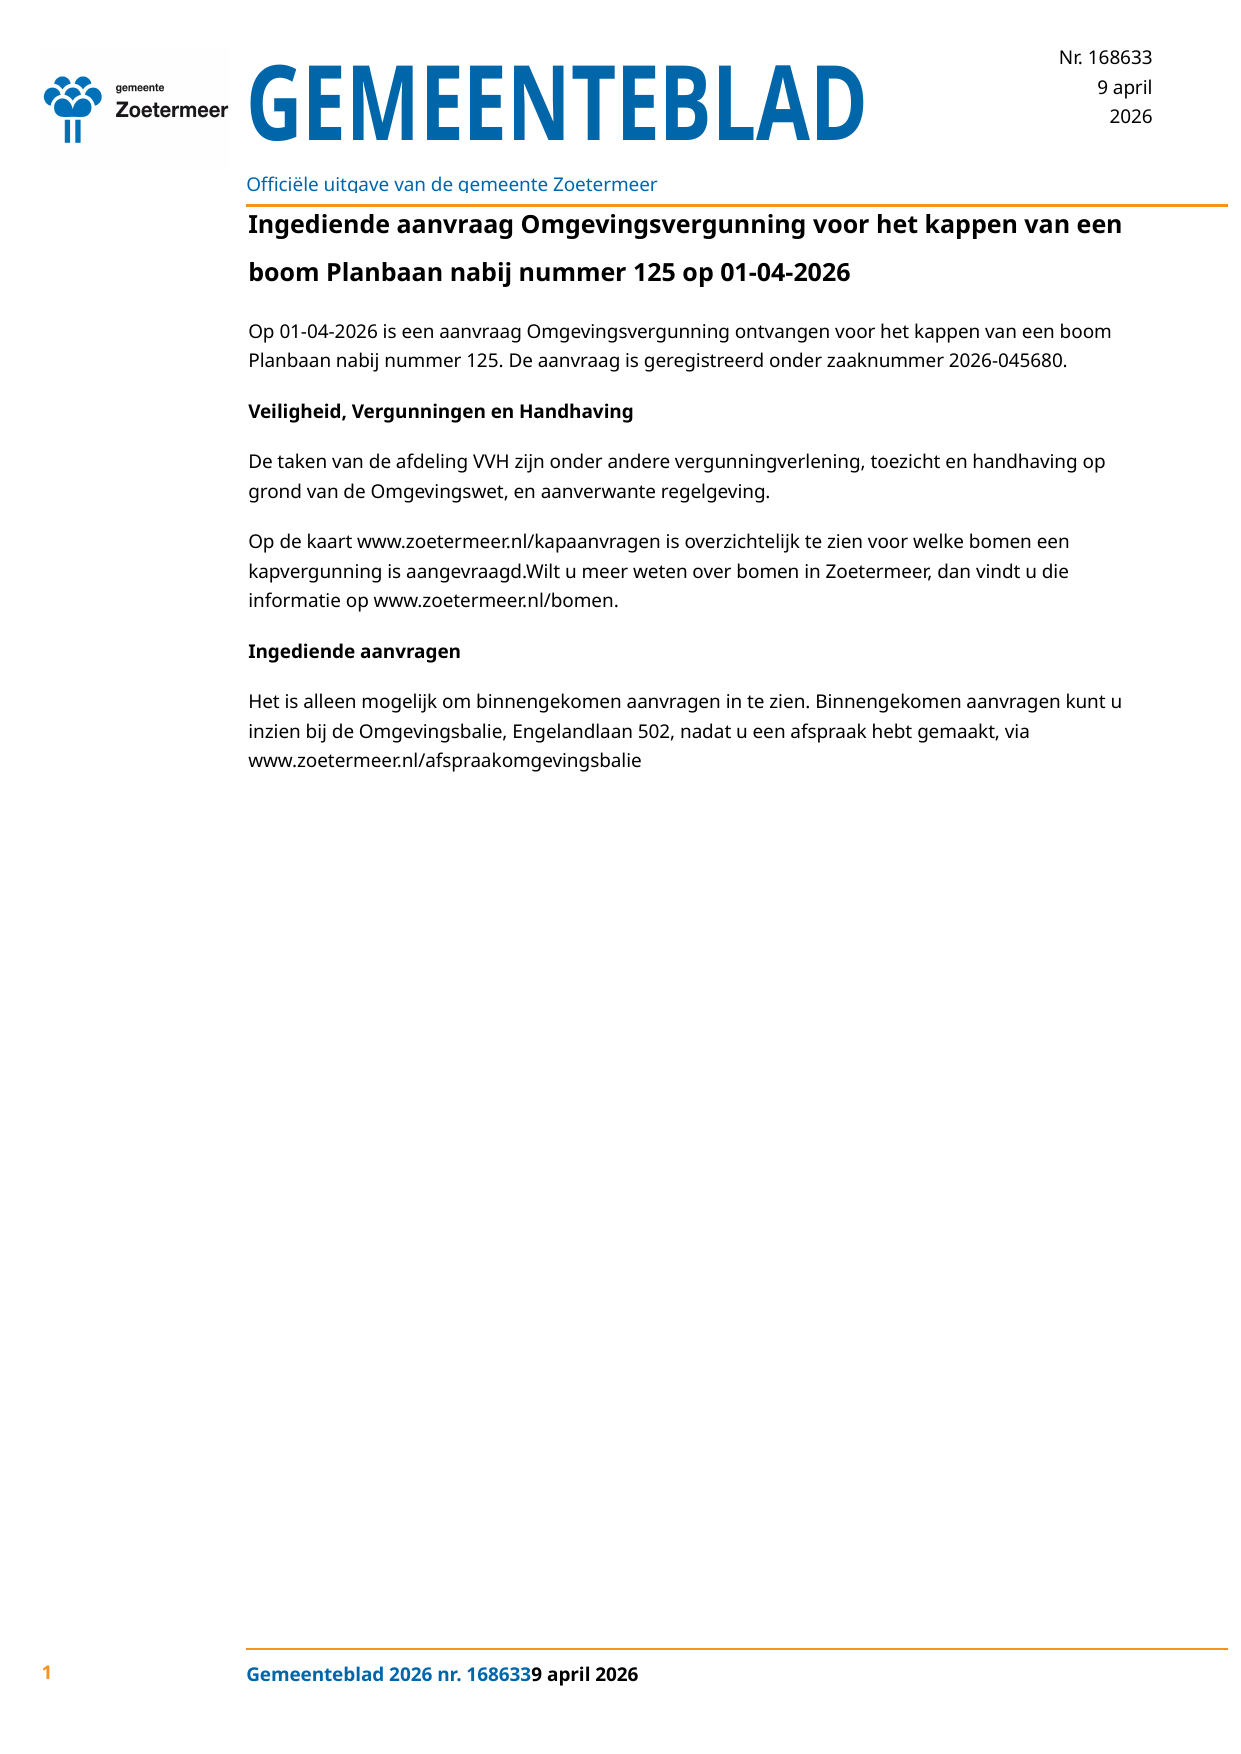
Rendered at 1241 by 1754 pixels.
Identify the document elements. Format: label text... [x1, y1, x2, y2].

text Op 01-04-2026 is een aanvraag Omgevingsvergunning ontvangen voor het kappen van een boom Planbaan nabij nummer 125. De aanvraag is geregistreerd onder zaaknummer 2026-045680. [248, 318, 1152, 373]
picture [41, 47, 231, 172]
text Ingediende aanvragen [248, 638, 1152, 664]
text De taken van de afdeling VVH zijn onder andere vergunningverlening, toezicht en handhaving op grond van de Omgevingswet, en aanverwante regelgeving. [248, 448, 1152, 504]
text Het is alleen mogelijk om binnengekomen aanvragen in te zien. Binnengekomen aanvragen kunt u inzien bij de Omgevingsbalie, Engelandlaan 502, nadat u een afspraak hebt gemaakt, via www.zoetermeer.nl/afspraakomgevingsbalie [248, 688, 1152, 773]
text Veiligheid, Vergunningen en Handhaving [248, 398, 1152, 424]
text Ingediende aanvraag Omgevingsvergunning voor het kappen van een boom Planbaan nabij nummer 125 op 01-04-2026 [248, 207, 1152, 288]
text Op de kaart www.zoetermeer.nl/kapaanvragen is overzichtelijk te zien voor welke bomen een kapvergunning is aangevraagd.Wilt u meer weten over bomen in Zoetermeer, dan vindt u die informatie op www.zoetermeer.nl/bomen. [248, 528, 1152, 613]
